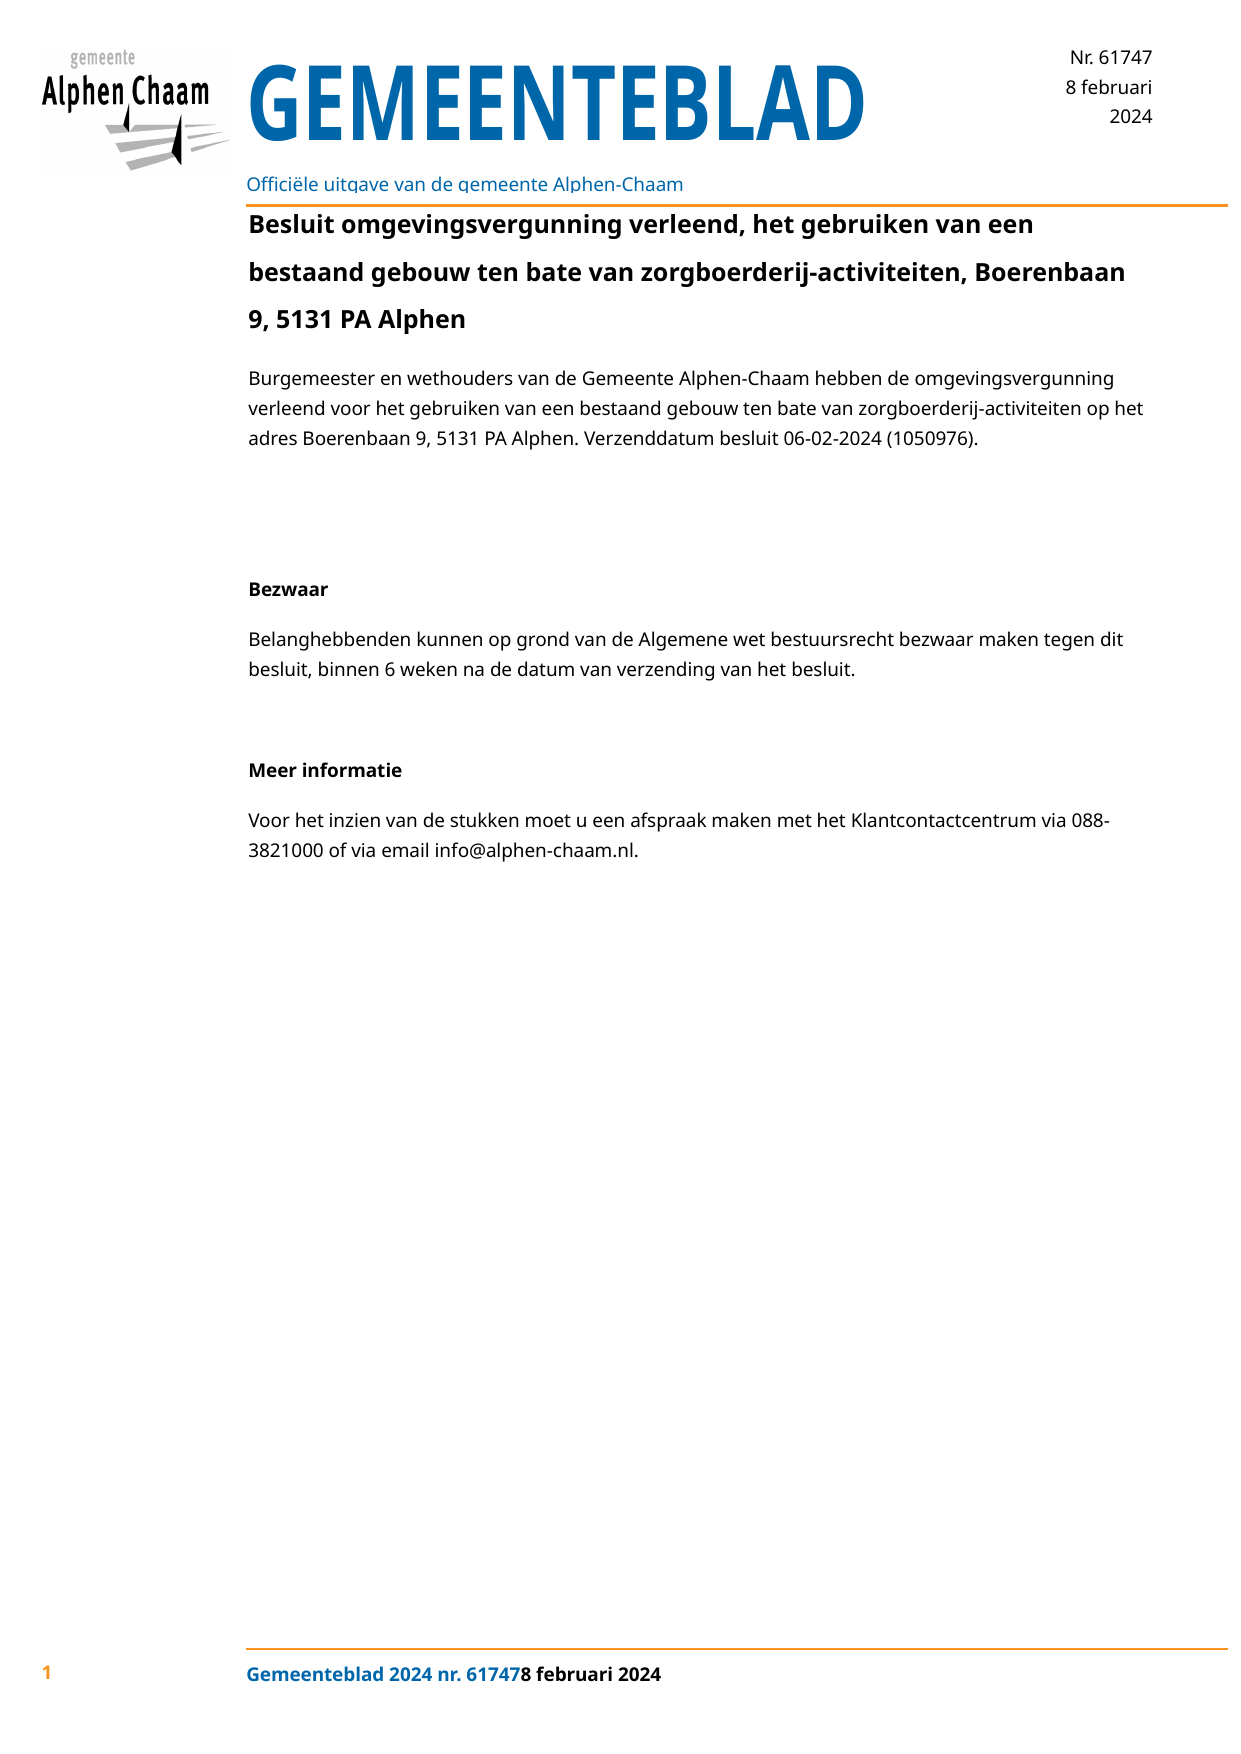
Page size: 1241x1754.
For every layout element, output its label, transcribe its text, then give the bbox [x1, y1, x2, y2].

text Meer informatie [248, 757, 1152, 782]
text Bezwaar [248, 576, 1152, 602]
picture [41, 47, 231, 172]
text Belanghebbenden kunnen op grond van de Algemene wet bestuursrecht bezwaar maken tegen dit besluit, binnen 6 weken na de datum van verzending van het besluit. [248, 626, 1152, 682]
text Besluit omgevingsvergunning verleend, het gebruiken van een bestaand gebouw ten bate van zorgboerderij-activiteiten, Boerenbaan 9, 5131 PA Alphen [248, 207, 1152, 336]
text Burgemeester en wethouders van de Gemeente Alphen-Chaam hebben de omgevingsvergunning verleend voor het gebruiken van een bestaand gebouw ten bate van zorgboerderij-activiteiten op het adres Boerenbaan 9, 5131 PA Alphen. Verzenddatum besluit 06-02-2024 (1050976). [248, 366, 1152, 450]
text Voor het inzien van de stukken moet u een afspraak maken met het Klantcontactcentrum via 088-3821000 of via email info@alphen-chaam.nl. [248, 807, 1152, 862]
